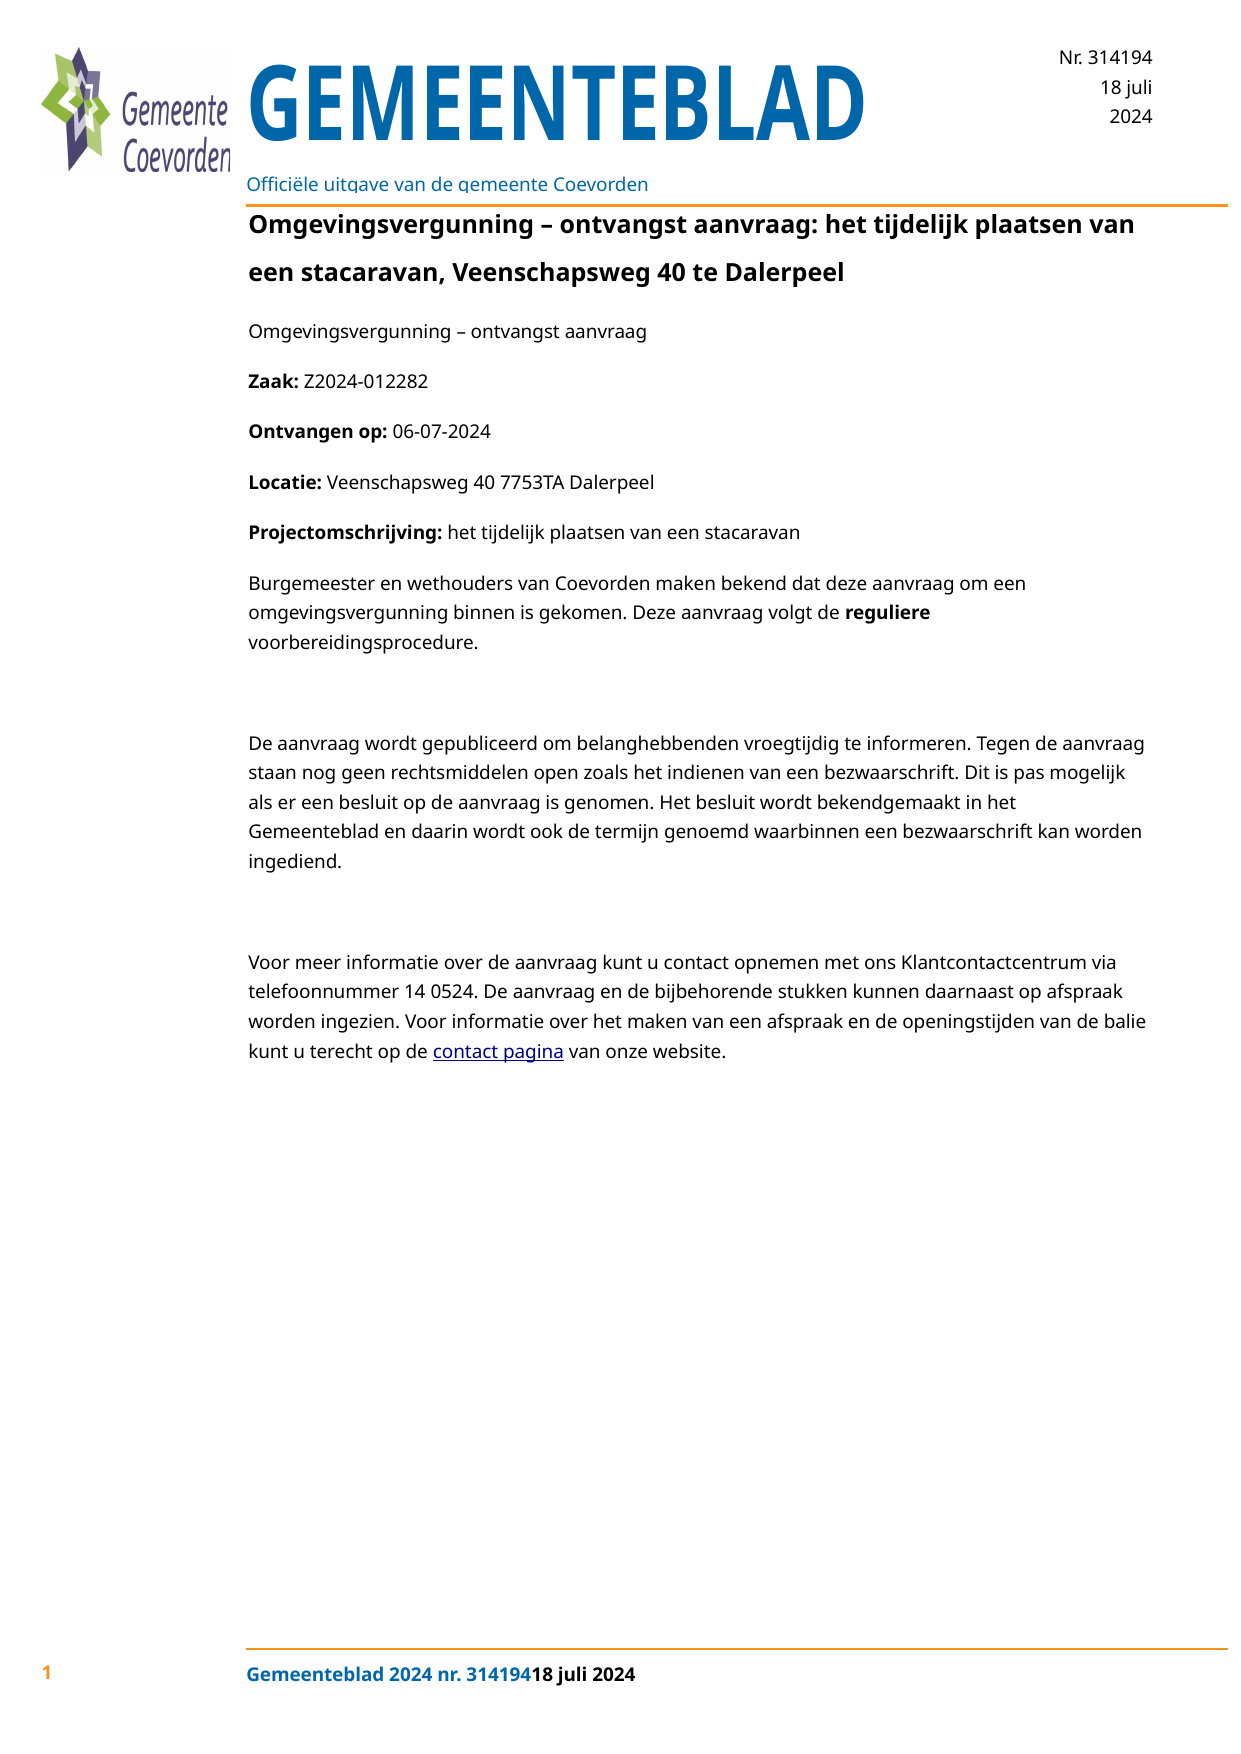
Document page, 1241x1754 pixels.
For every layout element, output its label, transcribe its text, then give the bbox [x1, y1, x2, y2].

text Ontvangen op: 06-07-2024 [248, 419, 1152, 444]
text Locatie: Veenschapsweg 40 7753TA Dalerpeel [248, 469, 1152, 495]
text Omgevingsvergunning – ontvangst aanvraag [248, 318, 1152, 344]
text Zaak: Z2024-012282 [248, 368, 1152, 394]
text Burgemeester en wethouders van Coevorden maken bekend dat deze aanvraag om een omgevingsvergunning binnen is gekomen. Deze aanvraag volgt de reguliere voorbereidingsprocedure. [248, 570, 1152, 655]
text Omgevingsvergunning – ontvangst aanvraag: het tijdelijk plaatsen van een stacaravan, Veenschapsweg 40 te Dalerpeel [248, 207, 1152, 288]
text Voor meer informatie over de aanvraag kunt u contact opnemen met ons Klantcontactcentrum via telefoonnummer 14 0524. De aanvraag en de bijbehorende stukken kunnen daarnaast op afspraak worden ingezien. Voor informatie over het maken van een afspraak en de openingstijden van de balie kunt u terecht op de contact pagina van onze website. [248, 949, 1152, 1064]
text De aanvraag wordt gepubliceerd om belanghebbenden vroegtijdig te informeren. Tegen de aanvraag staan nog geen rechtsmiddelen open zoals het indienen van een bezwaarschrift. Dit is pas mogelijk als er een besluit op de aanvraag is genomen. Het besluit wordt bekendgemaakt in het Gemeenteblad en daarin wordt ook de termijn genoemd waarbinnen een bezwaarschrift kan worden ingediend. [248, 730, 1152, 874]
text Projectomschrijving: het tijdelijk plaatsen van een stacaravan [248, 519, 1152, 545]
picture [41, 47, 231, 172]
